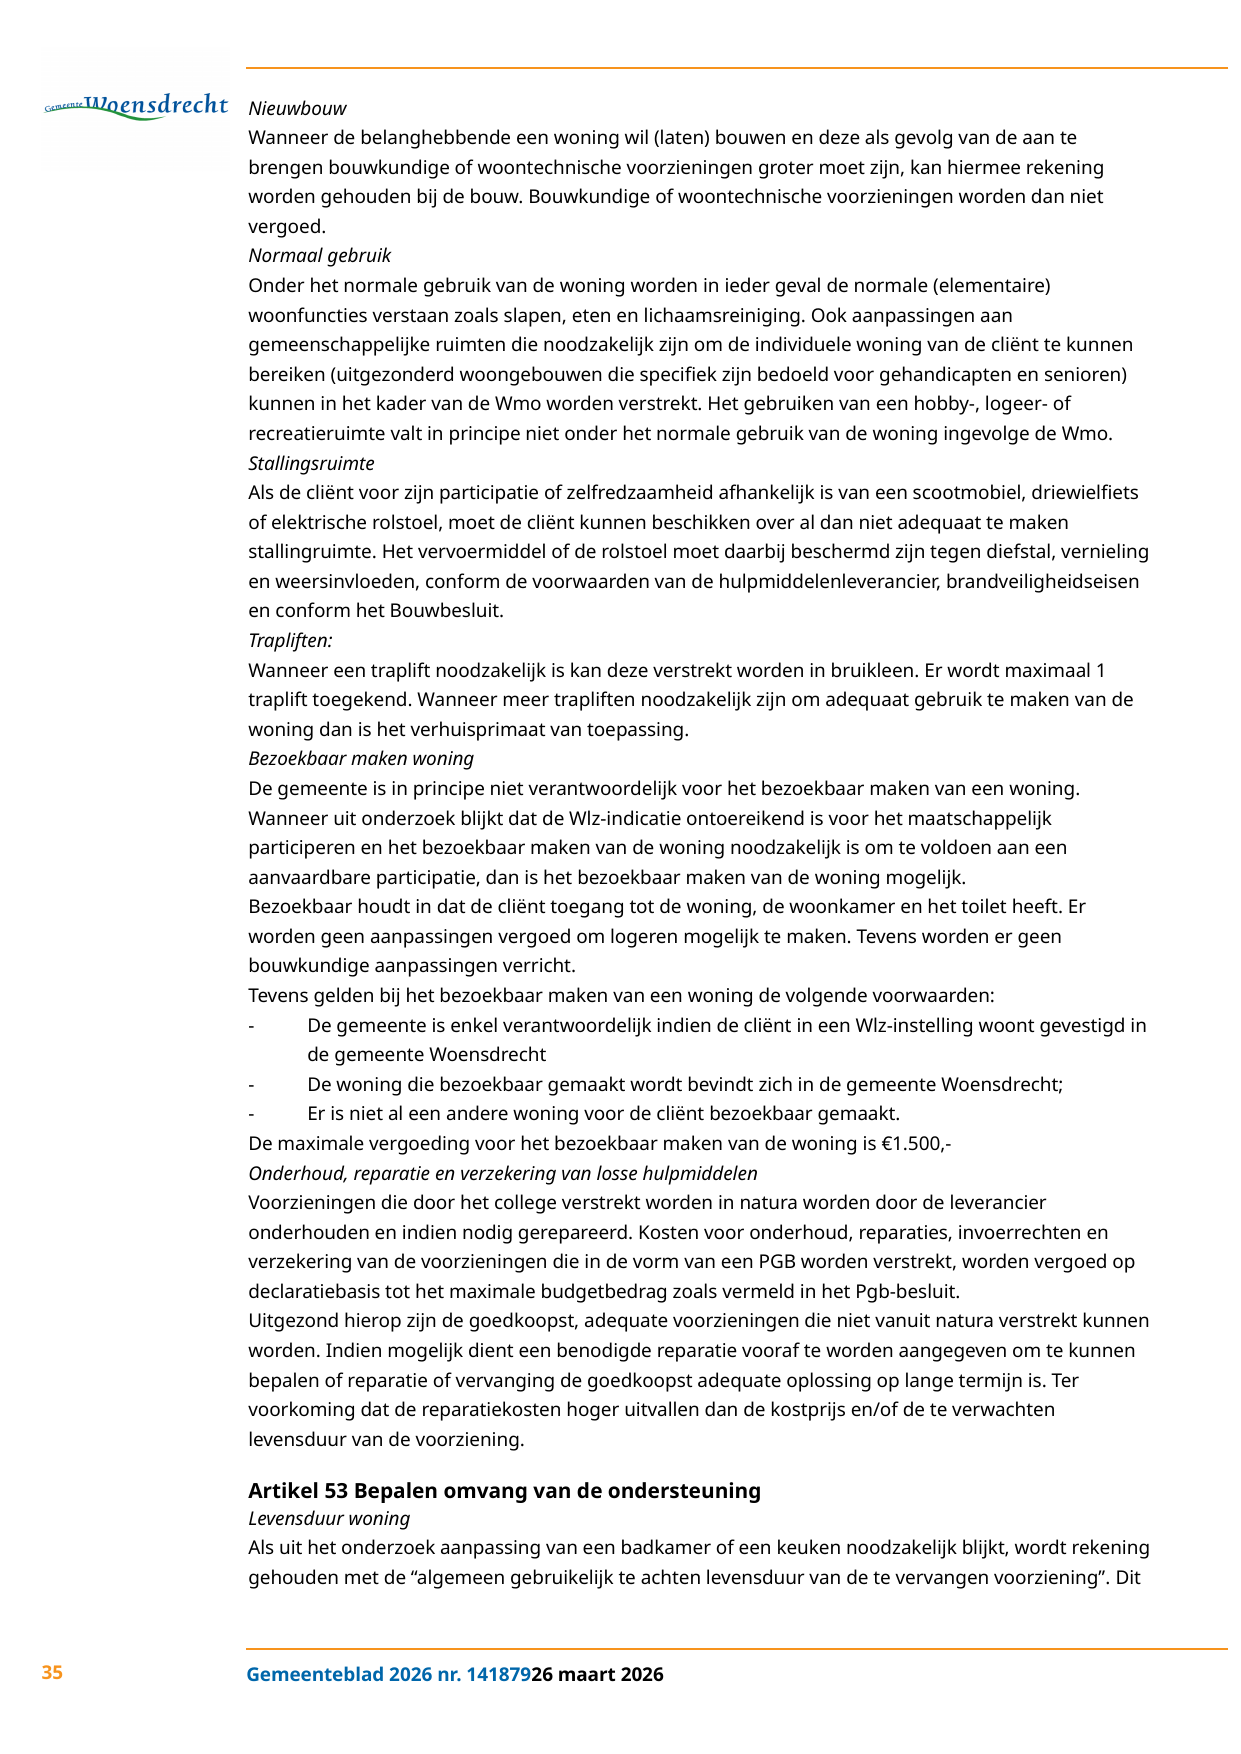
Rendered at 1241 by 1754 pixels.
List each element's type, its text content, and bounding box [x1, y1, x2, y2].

text Voorzieningen die door het college verstrekt worden in natura worden door de leverancier onderhouden en indien nodig gerepareerd. Kosten voor onderhoud, reparaties, invoerrechten en verzekering van de voorzieningen die in de vorm van een PGB worden verstrekt, worden vergoed op declaratiebasis tot het maximale budgetbedrag zoals vermeld in het Pgb-besluit. [248, 1189, 1152, 1304]
picture [41, 47, 231, 172]
text Trapliften: [248, 627, 1152, 653]
text Uitgezond hierop zijn de goedkoopst, adequate voorzieningen die niet vanuit natura verstrekt kunnen worden. Indien mogelijk dient een benodigde reparatie vooraf te worden aangegeven om te kunnen bepalen of reparatie of vervanging de goedkoopst adequate oplossing op lange termijn is. Ter voorkoming dat de reparatiekosten hoger uitvallen dan de kostprijs en/of de te verwachten levensduur van de voorziening. [248, 1308, 1152, 1452]
text De gemeente is in principe niet verantwoordelijk voor het bezoekbaar maken van een woning. Wanneer uit onderzoek blijkt dat de Wlz-indicatie ontoereikend is voor het maatschappelijk participeren en het bezoekbaar maken van de woning noodzakelijk is om te voldoen aan een aanvaardbare participatie, dan is het bezoekbaar maken van de woning mogelijk. [248, 775, 1152, 890]
text Wanneer een traplift noodzakelijk is kan deze verstrekt worden in bruikleen. Er wordt maximaal 1 traplift toegekend. Wanneer meer trapliften noodzakelijk zijn om adequaat gebruik te maken van de woning dan is het verhuisprimaat van toepassing. [248, 657, 1152, 742]
text Stallingsruimte [248, 450, 1152, 476]
text Artikel 53 Bepalen omvang van de ondersteuning [248, 1476, 1152, 1505]
list Er is niet al een andere woning voor de cliënt bezoekbaar gemaakt. [248, 1101, 1152, 1126]
text Onder het normale gebruik van de woning worden in ieder geval de normale (elementaire) woonfuncties verstaan zoals slapen, eten en lichaamsreiniging. Ook aanpassingen aan gemeenschappelijke ruimten die noodzakelijk zijn om de individuele woning van de cliënt te kunnen bereiken (uitgezonderd woongebouwen die specifiek zijn bedoeld voor gehandicapten en senioren) kunnen in het kader van de Wmo worden verstrekt. Het gebruiken van een hobby-, logeer- of recreatieruimte valt in principe niet onder het normale gebruik van de woning ingevolge de Wmo. [248, 272, 1152, 446]
text Bezoekbaar houdt in dat de cliënt toegang tot de woning, de woonkamer en het toilet heeft. Er worden geen aanpassingen vergoed om logeren mogelijk te maken. Tevens worden er geen bouwkundige aanpassingen verricht. [248, 893, 1152, 978]
text Als uit het onderzoek aanpassing van een badkamer of een keuken noodzakelijk blijkt, wordt rekening gehouden met de “algemeen gebruikelijk te achten levensduur van de te vervangen voorziening”. Dit [248, 1534, 1152, 1590]
text Als de cliënt voor zijn participatie of zelfredzaamheid afhankelijk is van een scootmobiel, driewielfiets of elektrische rolstoel, moet de cliënt kunnen beschikken over al dan niet adequaat te maken stallingruimte. Het vervoermiddel of de rolstoel moet daarbij beschermd zijn tegen diefstal, vernieling en weersinvloeden, conform de voorwaarden van de hulpmiddelenleverancier, brandveiligheidseisen en conform het Bouwbesluit. [248, 479, 1152, 623]
text De maximale vergoeding voor het bezoekbaar maken van de woning is €1.500,- [248, 1130, 1152, 1156]
text Levensduur woning [248, 1505, 1152, 1531]
text Wanneer de belanghebbende een woning wil (laten) bouwen en deze als gevolg van de aan te brengen bouwkundige of woontechnische voorzieningen groter moet zijn, kan hiermee rekening worden gehouden bij de bouw. Bouwkundige of woontechnische voorzieningen worden dan niet vergoed. [248, 124, 1152, 239]
text Nieuwbouw [248, 95, 1152, 121]
text Tevens gelden bij het bezoekbaar maken van een woning de volgende voorwaarden: [248, 982, 1152, 1008]
text Bezoekbaar maken woning [248, 746, 1152, 771]
text Normaal gebruik [248, 243, 1152, 268]
text Onderhoud, reparatie en verzekering van losse hulpmiddelen [248, 1160, 1152, 1186]
list De gemeente is enkel verantwoordelijk indien de cliënt in een Wlz-instelling woont gevestigd in de gemeente Woensdrecht [248, 1012, 1152, 1067]
list De woning die bezoekbaar gemaakt wordt bevindt zich in de gemeente Woensdrecht; [248, 1071, 1152, 1097]
